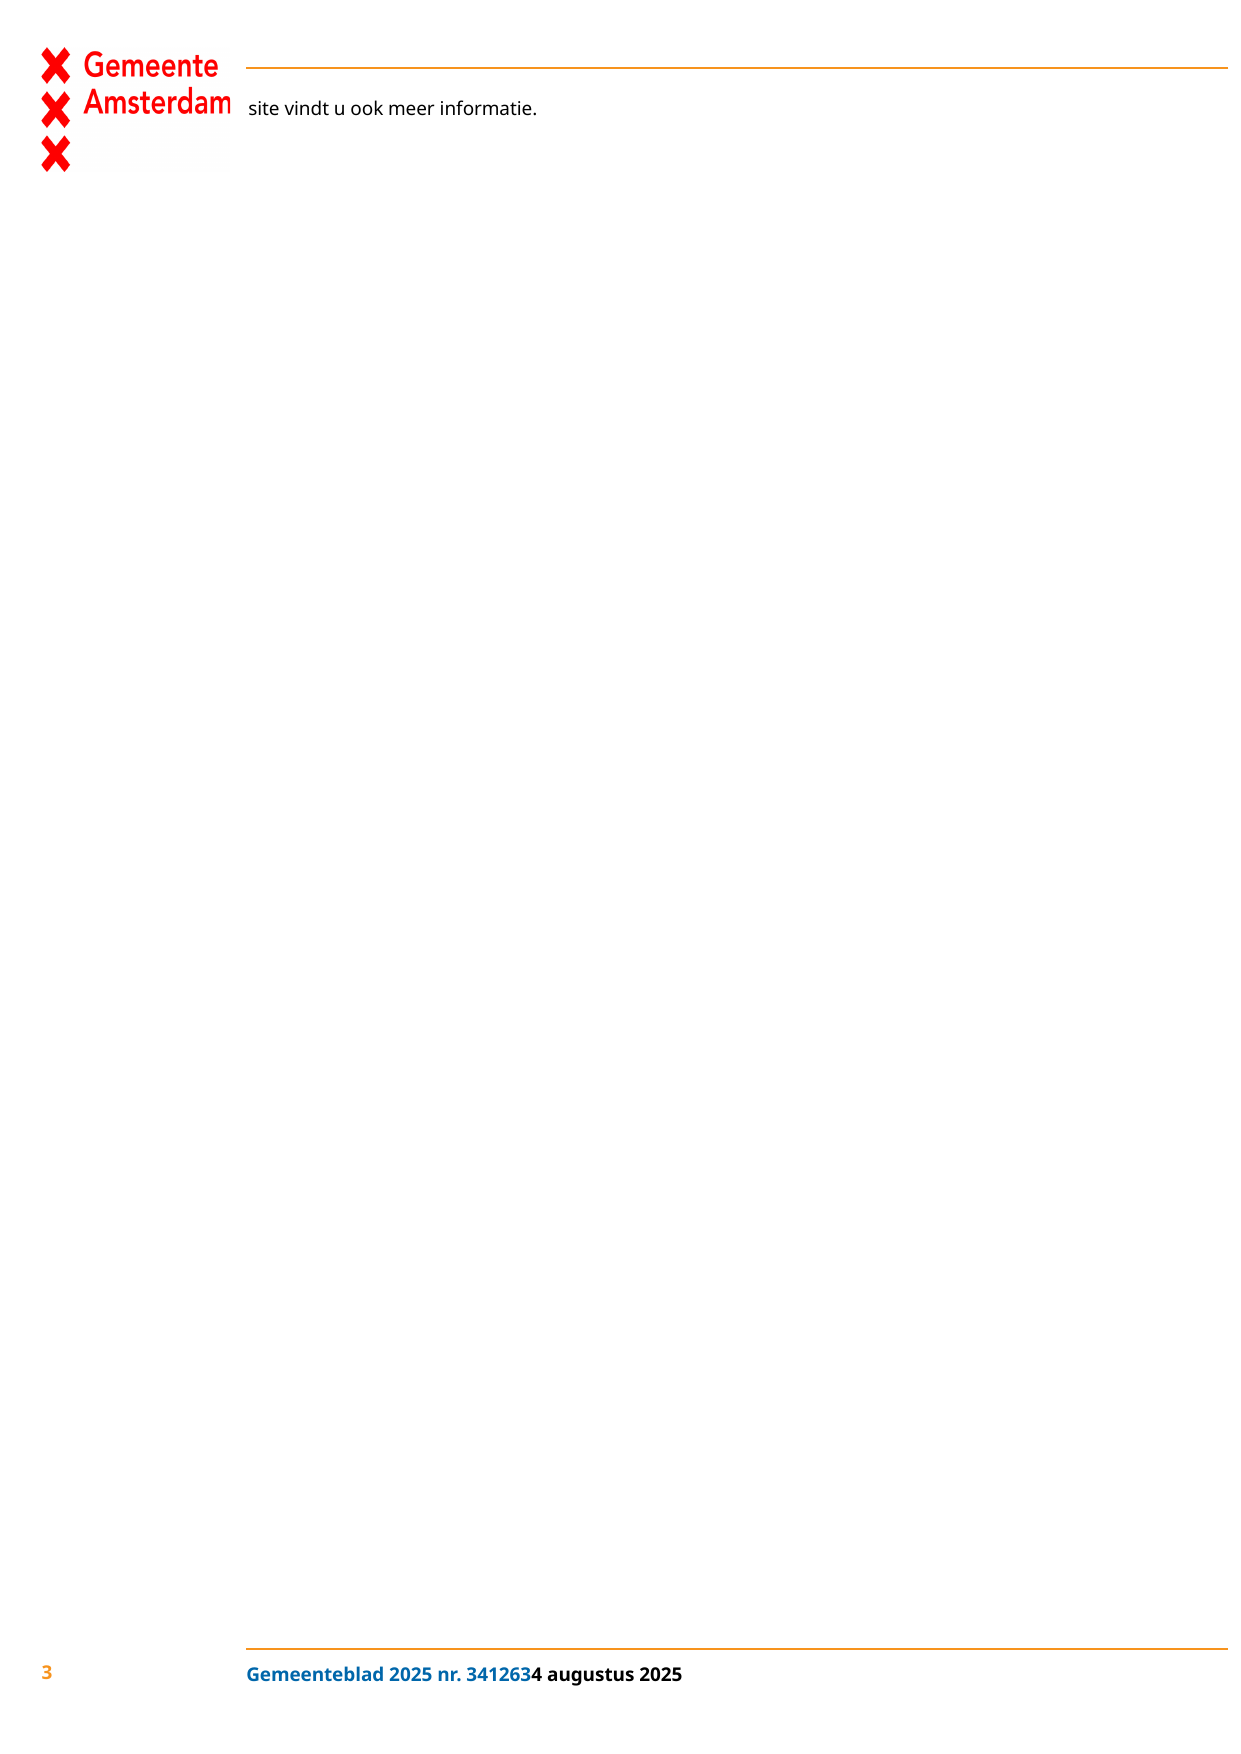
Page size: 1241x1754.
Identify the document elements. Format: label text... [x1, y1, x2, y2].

text site vindt u ook meer informatie. [248, 95, 1152, 121]
picture [41, 47, 231, 172]
